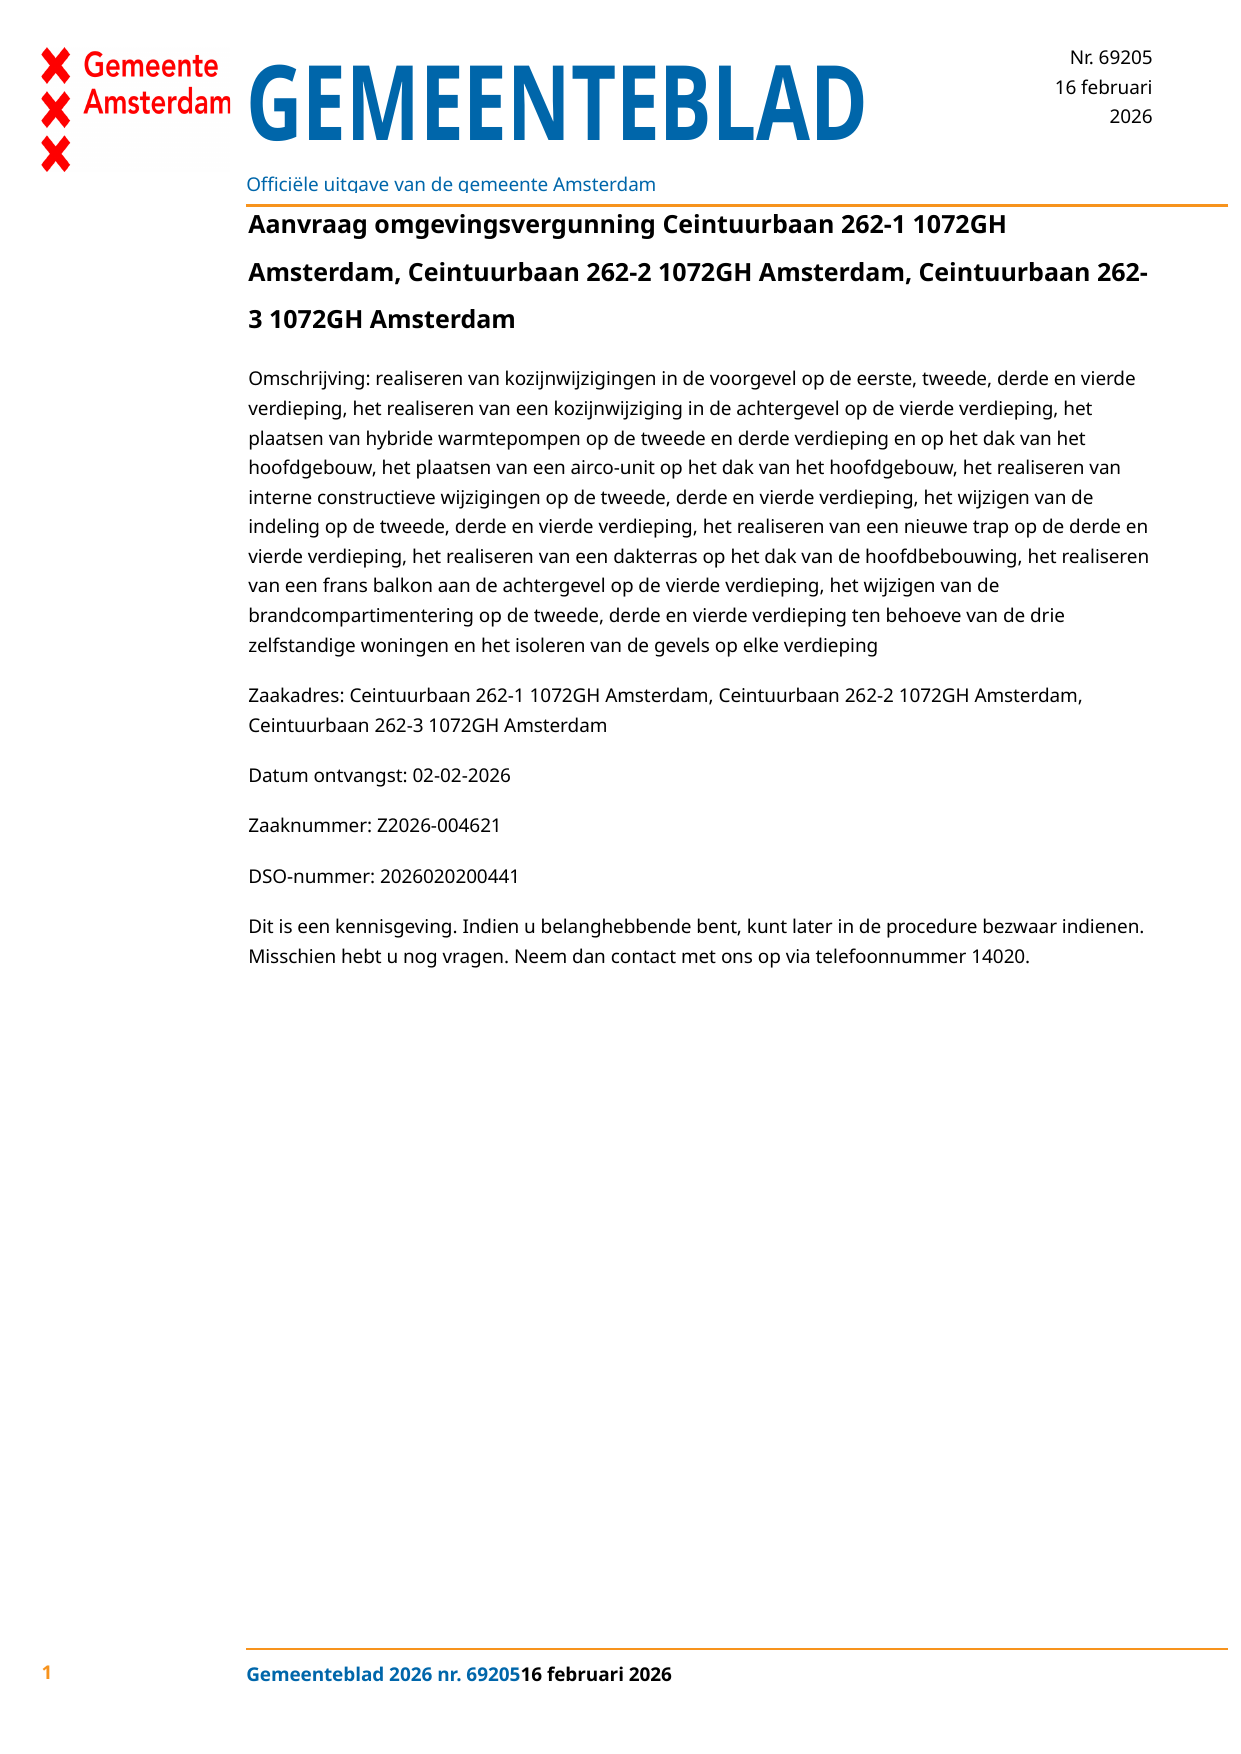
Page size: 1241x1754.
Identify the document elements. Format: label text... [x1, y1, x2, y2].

text Datum ontvangst: 02-02-2026 [248, 762, 1152, 788]
picture [41, 47, 231, 172]
text Omschrijving: realiseren van kozijnwijzigingen in de voorgevel op de eerste, tweede, derde en vierde verdieping, het realiseren van een kozijnwijziging in de achtergevel op de vierde verdieping, het plaatsen van hybride warmtepompen op de tweede en derde verdieping en op het dak van het hoofdgebouw, het plaatsen van een airco-unit op het dak van het hoofdgebouw, het realiseren van interne constructieve wijzigingen op de tweede, derde en vierde verdieping, het wijzigen van de indeling op de tweede, derde en vierde verdieping, het realiseren van een nieuwe trap op de derde en vierde verdieping, het realiseren van een dakterras op het dak van de hoofdbebouwing, het realiseren van een frans balkon aan de achtergevel op de vierde verdieping, het wijzigen van de brandcompartimentering op de tweede, derde en vierde verdieping ten behoeve van de drie zelfstandige woningen en het isoleren van de gevels op elke verdieping [248, 366, 1152, 657]
text Zaakadres: Ceintuurbaan 262-1 1072GH Amsterdam, Ceintuurbaan 262-2 1072GH Amsterdam, Ceintuurbaan 262-3 1072GH Amsterdam [248, 682, 1152, 737]
text DSO-nummer: 2026020200441 [248, 863, 1152, 889]
text Dit is een kennisgeving. Indien u belanghebbende bent, kunt later in de procedure bezwaar indienen. Misschien hebt u nog vragen. Neem dan contact met ons op via telefoonnummer 14020. [248, 913, 1152, 969]
text Aanvraag omgevingsvergunning Ceintuurbaan 262-1 1072GH Amsterdam, Ceintuurbaan 262-2 1072GH Amsterdam, Ceintuurbaan 262-3 1072GH Amsterdam [248, 207, 1152, 336]
text Zaaknummer: Z2026-004621 [248, 813, 1152, 838]
